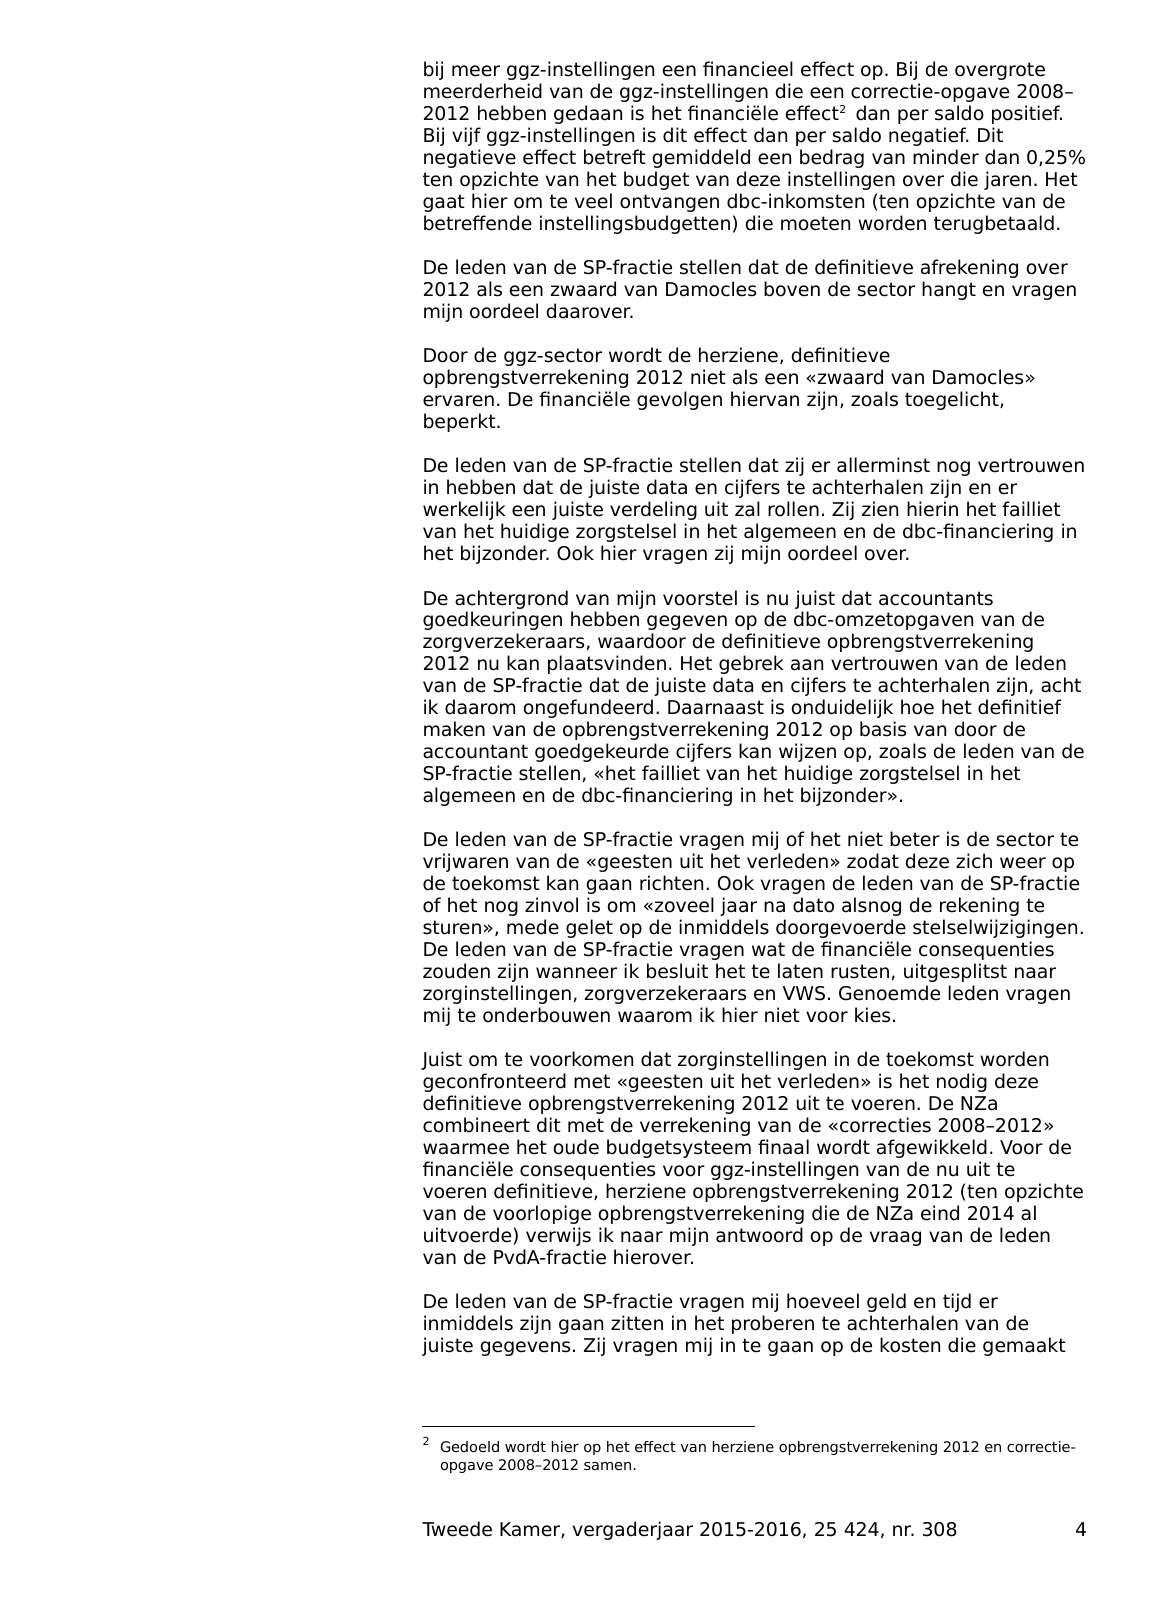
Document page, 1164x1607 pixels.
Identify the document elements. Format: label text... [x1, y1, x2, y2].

text De leden van de SP-fractie stellen dat de definitieve afrekening over 2012 als een zwaard van Damocles boven de sector hangt en vragen mijn oordeel daarover. [422, 257, 1087, 323]
text De achtergrond van mijn voorstel is nu juist dat accountants goedkeuringen hebben gegeven op de dbc-omzetopgaven van de zorgverzekeraars, waardoor de definitieve opbrengstverrekening 2012 nu kan plaatsvinden. Het gebrek aan vertrouwen van de leden van de SP-fractie dat de juiste data en cijfers te achterhalen zijn, acht ik daarom ongefundeerd. Daarnaast is onduidelijk hoe het definitief maken van de opbrengstverrekening 2012 op basis van door de accountant goedgekeurde cijfers kan wijzen op, zoals de leden van de SP-fractie stellen, «het failliet van het huidige zorgstelsel in het algemeen en de dbc-financiering in het bijzonder». [422, 587, 1087, 807]
text De leden van de SP-fractie vragen mij of het niet beter is de sector te vrijwaren van de «geesten uit het verleden» zodat deze zich weer op de toekomst kan gaan richten. Ook vragen de leden van de SP-fractie of het nog zinvol is om «zoveel jaar na dato alsnog de rekening te sturen», mede gelet op de inmiddels doorgevoerde stelselwijzigingen. De leden van de SP-fractie vragen wat de financiële consequenties zouden zijn wanneer ik besluit het te laten rusten, uitgesplitst naar zorginstellingen, zorgverzekeraars en VWS. Genoemde leden vragen mij te onderbouwen waarom ik hier niet voor kies. [422, 829, 1087, 1027]
text bij meer ggz-instellingen een financieel effect op. Bij de overgrote meerderheid van de ggz-instellingen die een correctie-opgave 2008–2012 hebben gedaan is het financiële effect dan per saldo positief. Bij vijf ggz-instellingen is dit effect dan per saldo negatief. Dit negatieve effect betreft gemiddeld een bedrag van minder dan 0,25% ten opzichte van het budget van deze instellingen over die jaren. Het gaat hier om te veel ontvangen dbc-inkomsten (ten opzichte van de betreffende instellingsbudgetten) die moeten worden terugbetaald. [422, 59, 1087, 235]
text Door de ggz-sector wordt de herziene, definitieve opbrengstverrekening 2012 niet als een «zwaard van Damocles» ervaren. De financiële gevolgen hiervan zijn, zoals toegelicht, beperkt. [422, 345, 1087, 433]
text Juist om te voorkomen dat zorginstellingen in de toekomst worden geconfronteerd met «geesten uit het verleden» is het nodig deze definitieve opbrengstverrekening 2012 uit te voeren. De NZa combineert dit met de verrekening van de «correcties 2008–2012» waarmee het oude budgetsysteem finaal wordt afgewikkeld. Voor de financiële consequenties voor ggz-instellingen van de nu uit te voeren definitieve, herziene opbrengstverrekening 2012 (ten opzichte van de voorlopige opbrengstverrekening die de NZa eind 2014 al uitvoerde) verwijs ik naar mijn antwoord op de vraag van de leden van de PvdA-fractie hierover. [422, 1049, 1087, 1269]
text Gedoeld wordt hier op het effect van herziene opbrengstverrekening 2012 en correctie-opgave 2008–2012 samen. [422, 1435, 1087, 1474]
text De leden van de SP-fractie vragen mij hoeveel geld en tijd er inmiddels zijn gaan zitten in het proberen te achterhalen van de juiste gegevens. Zij vragen mij in te gaan op de kosten die gemaakt [422, 1291, 1087, 1357]
text De leden van de SP-fractie stellen dat zij er allerminst nog vertrouwen in hebben dat de juiste data en cijfers te achterhalen zijn en er werkelijk een juiste verdeling uit zal rollen. Zij zien hierin het failliet van het huidige zorgstelsel in het algemeen en de dbc-financiering in het bijzonder. Ook hier vragen zij mijn oordeel over. [422, 455, 1087, 565]
